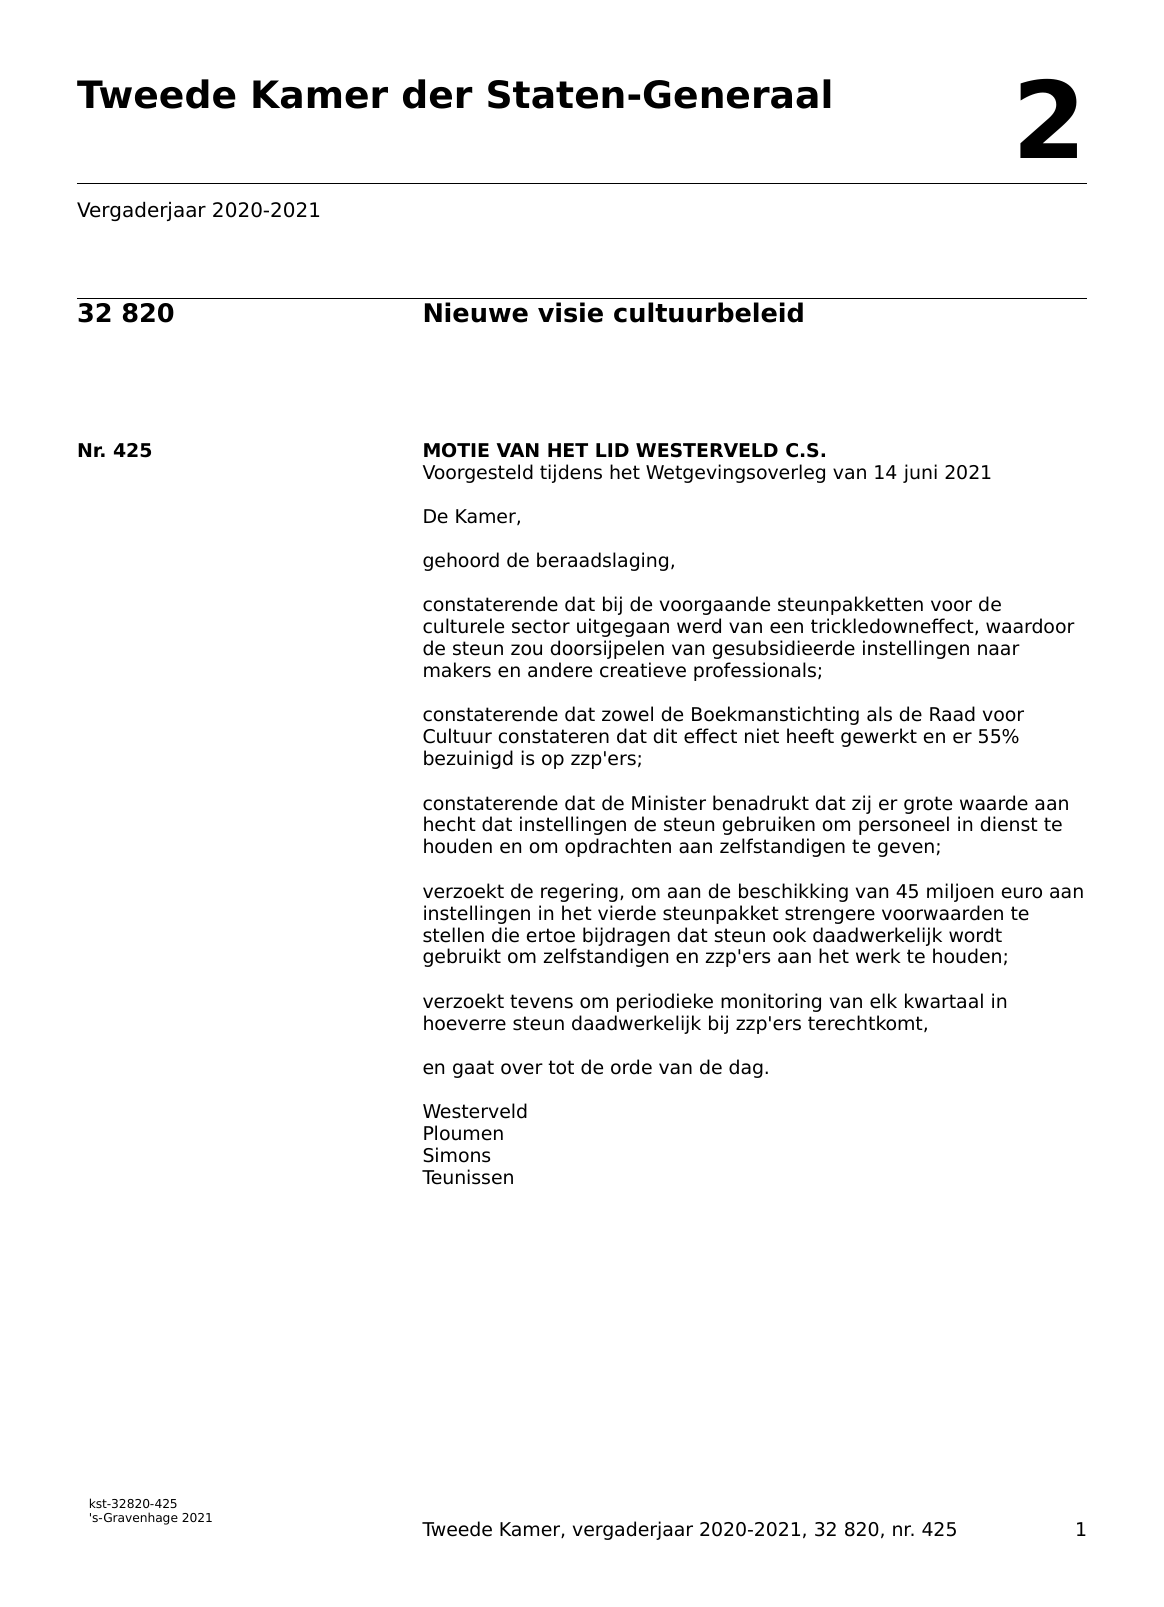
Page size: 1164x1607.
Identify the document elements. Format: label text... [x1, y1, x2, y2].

text gehoord de beraadslaging, [422, 550, 1087, 572]
text constaterende dat de Minister benadrukt dat zij er grote waarde aan hecht dat instellingen de steun gebruiken om personeel in dienst te houden en om opdrachten aan zelfstandigen te geven; [422, 792, 1087, 858]
table_header Tweede Kamer der Staten-Generaal [77, 59, 886, 183]
text Ploumen [422, 1123, 1087, 1145]
text De Kamer, [422, 506, 1087, 528]
table_header 2 [886, 59, 1087, 183]
text kst-32820-425 [88, 1497, 323, 1511]
text Teunissen [422, 1167, 1087, 1189]
text constaterende dat zowel de Boekmanstichting als de Raad voor Cultuur constateren dat dit effect niet heeft gewerkt en er 55% bezuinigd is op zzp'ers; [422, 704, 1087, 770]
text verzoekt de regering, om aan de beschikking van 45 miljoen euro aan instellingen in het vierde steunpakket strengere voorwaarden te stellen die ertoe bijdragen dat steun ook daadwerkelijk wordt gebruikt om zelfstandigen en zzp'ers aan het werk te houden; [422, 881, 1087, 968]
text Westerveld [422, 1101, 1087, 1123]
subtitle 32 820 Nieuwe visie cultuurbeleid [77, 299, 1087, 329]
table_cell Vergaderjaar 2020-2021 [77, 184, 1087, 298]
text Simons [422, 1145, 1087, 1167]
text constaterende dat bij de voorgaande steunpakketten voor de culturele sector uitgegaan werd van een trickledowneffect, waardoor de steun zou doorsijpelen van gesubsidieerde instellingen naar makers en andere creatieve professionals; [422, 594, 1087, 682]
text Voorgesteld tijdens het Wetgevingsoverleg van 14 juni 2021 [422, 462, 1087, 484]
text verzoekt tevens om periodieke monitoring van elk kwartaal in hoeverre steun daadwerkelijk bij zzp'ers terechtkomt, [422, 991, 1087, 1034]
text en gaat over tot de orde van de dag. [422, 1057, 1087, 1079]
text 's-Gravenhage 2021 [88, 1511, 323, 1525]
subtitle Nr. 425 MOTIE VAN HET LID WESTERVELD C.S. [77, 440, 1087, 462]
